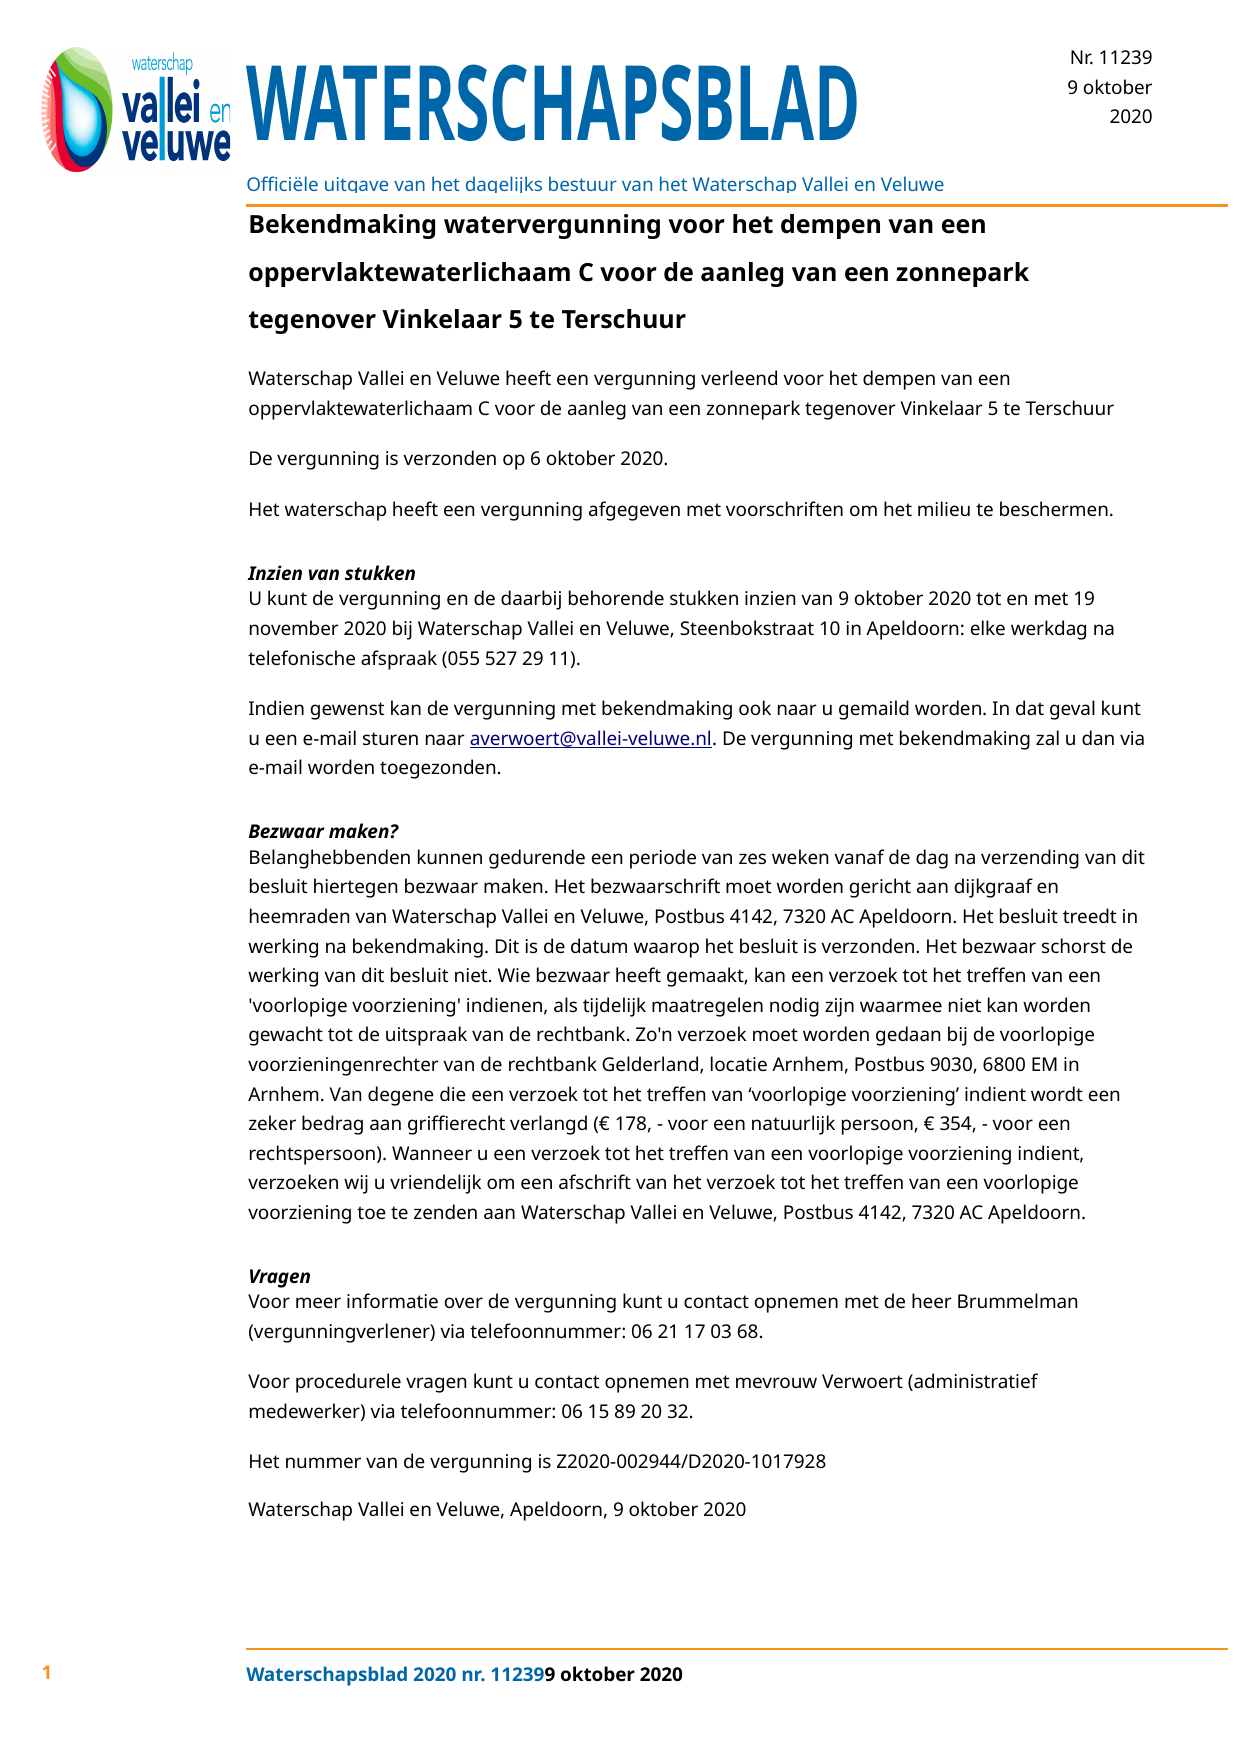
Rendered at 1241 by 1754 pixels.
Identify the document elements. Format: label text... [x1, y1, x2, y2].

text Voor meer informatie over de vergunning kunt u contact opnemen met de heer Brummelman (vergunningverlener) via telefoonnummer: 06 21 17 03 68. [248, 1289, 1152, 1344]
text Voor procedurele vragen kunt u contact opnemen met mevrouw Verwoert (administratief medewerker) via telefoonnummer: 06 15 89 20 32. [248, 1369, 1152, 1424]
text Belanghebbenden kunnen gedurende een periode van zes weken vanaf de dag na verzending van dit besluit hiertegen bezwaar maken. Het bezwaarschrift moet worden gericht aan dijkgraaf en heemraden van Waterschap Vallei en Veluwe, Postbus 4142, 7320 AC Apeldoorn. Het besluit treedt in werking na bekendmaking. Dit is de datum waarop het besluit is verzonden. Het bezwaar schorst de werking van dit besluit niet. Wie bezwaar heeft gemaakt, kan een verzoek tot het treffen van een 'voorlopige voorziening' indienen, als tijdelijk maatregelen nodig zijn waarmee niet kan worden gewacht tot de uitspraak van de rechtbank. Zo'n verzoek moet worden gedaan bij de voorlopige voorzieningenrechter van de rechtbank Gelderland, locatie Arnhem, Postbus 9030, 6800 EM in Arnhem. Van degene die een verzoek tot het treffen van ‘voorlopige voorziening’ indient wordt een zeker bedrag aan griffierecht verlangd (€ 178, - voor een natuurlijk persoon, € 354, - voor een rechtspersoon). Wanneer u een verzoek tot het treffen van een voorlopige voorziening indient, verzoeken wij u vriendelijk om een afschrift van het verzoek tot het treffen van een voorlopige voorziening toe te zenden aan Waterschap Vallei en Veluwe, Postbus 4142, 7320 AC Apeldoorn. [248, 844, 1152, 1225]
text Bekendmaking watervergunning voor het dempen van een oppervlaktewaterlichaam C voor de aanleg van een zonnepark tegenover Vinkelaar 5 te Terschuur [248, 207, 1152, 336]
text Het waterschap heeft een vergunning afgegeven met voorschriften om het milieu te beschermen. [248, 496, 1152, 522]
text De vergunning is verzonden op 6 oktober 2020. [248, 446, 1152, 471]
text Het nummer van de vergunning is Z2020-002944/D2020-1017928 [248, 1449, 1152, 1474]
text Indien gewenst kan de vergunning met bekendmaking ook naar u gemaild worden. In dat geval kunt u een e-mail sturen naar averwoert@vallei-veluwe.nl. De vergunning met bekendmaking zal u dan via e-mail worden toegezonden. [248, 695, 1152, 780]
text Vragen [248, 1263, 1152, 1289]
text Inzien van stukken [248, 560, 1152, 586]
picture [41, 47, 231, 172]
text Bezwaar maken? [248, 818, 1152, 844]
text Waterschap Vallei en Veluwe, Apeldoorn, 9 oktober 2020 [248, 1497, 1152, 1522]
text U kunt de vergunning en de daarbij behorende stukken inzien van 9 oktober 2020 tot en met 19 november 2020 bij Waterschap Vallei en Veluwe, Steenbokstraat 10 in Apeldoorn: elke werkdag na telefonische afspraak (055 527 29 11). [248, 586, 1152, 671]
text Waterschap Vallei en Veluwe heeft een vergunning verleend voor het dempen van een oppervlaktewaterlichaam C voor de aanleg van een zonnepark tegenover Vinkelaar 5 te Terschuur [248, 366, 1152, 421]
